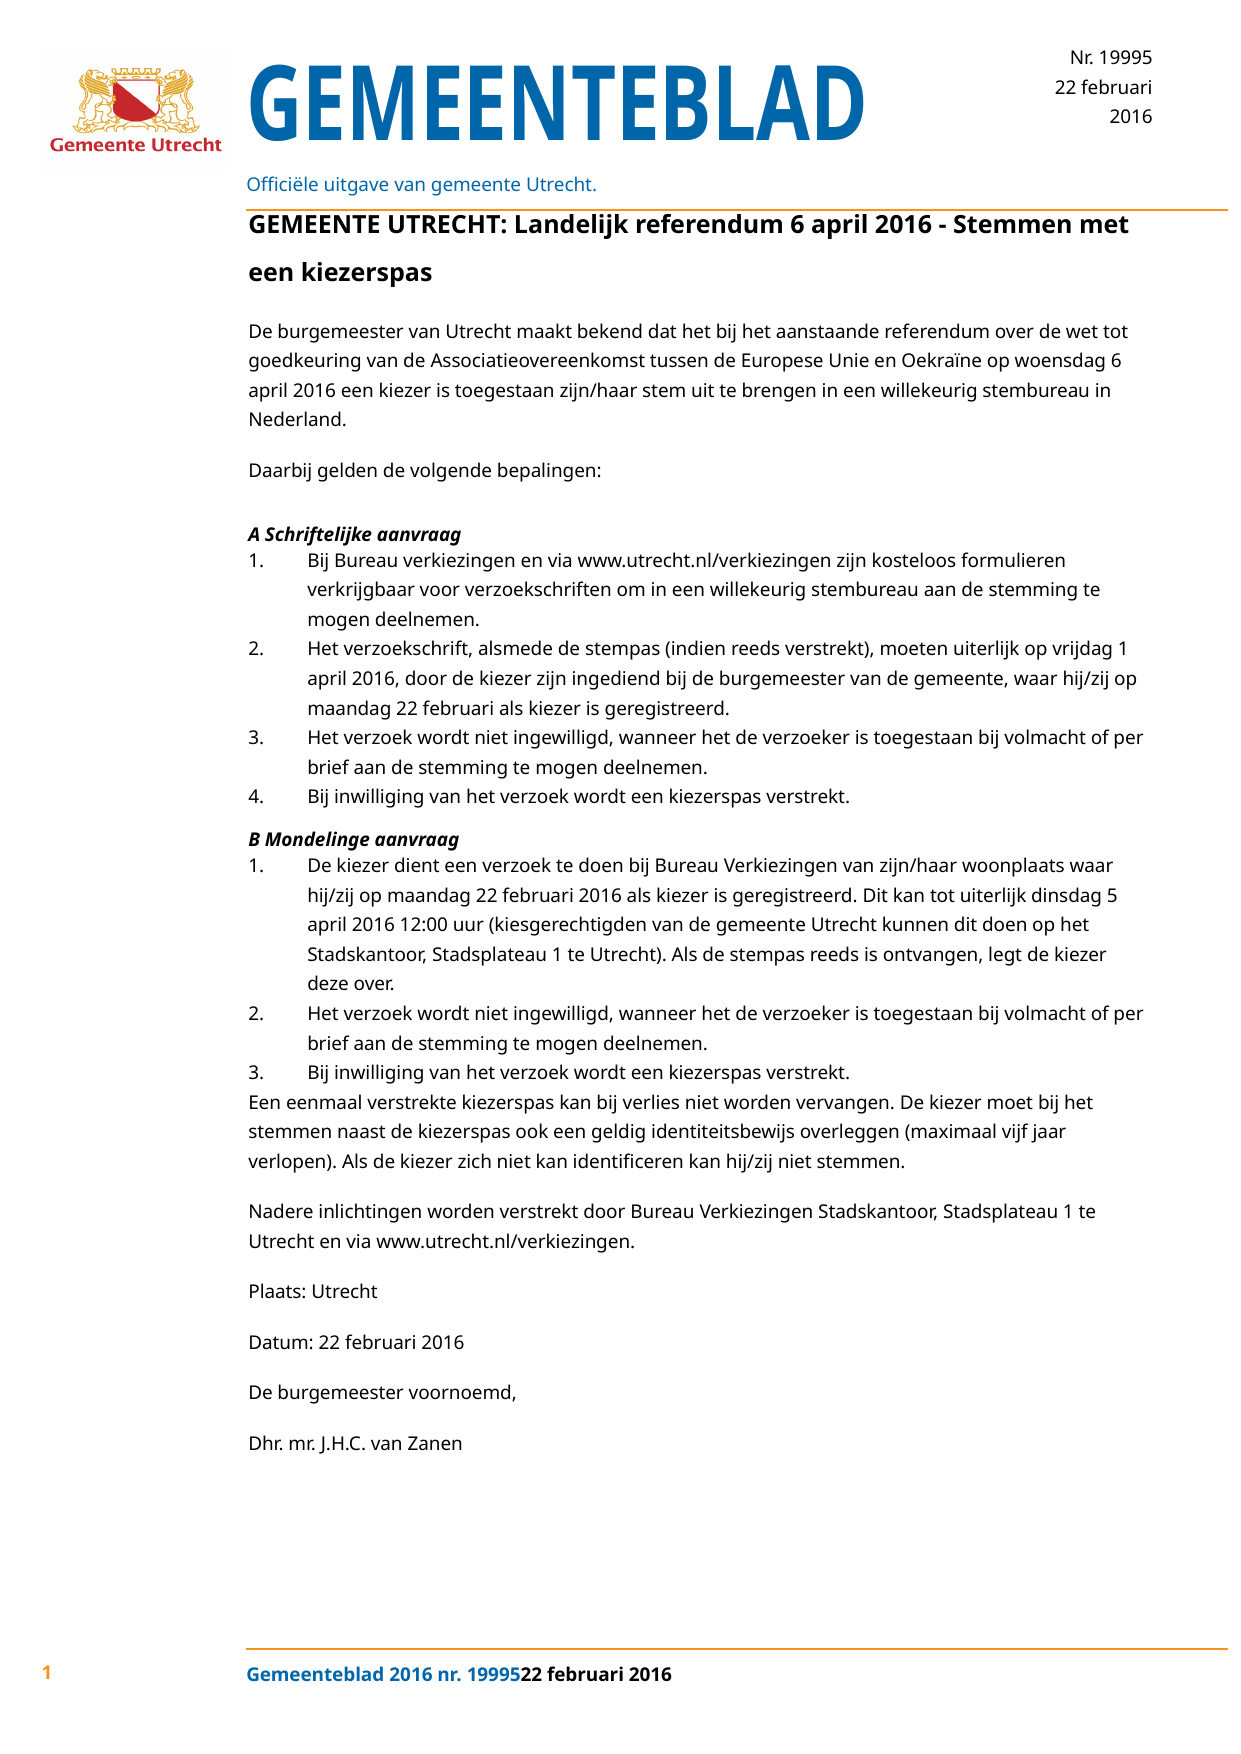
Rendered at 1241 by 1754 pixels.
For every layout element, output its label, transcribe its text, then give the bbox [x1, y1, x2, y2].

text Een eenmaal verstrekte kiezerspas kan bij verlies niet worden vervangen. De kiezer moet bij het stemmen naast de kiezerspas ook een geldig identiteitsbewijs overleggen (maximaal vijf jaar verlopen). Als de kiezer zich niet kan identificeren kan hij/zij niet stemmen. [248, 1089, 1152, 1174]
list Het verzoek wordt niet ingewilligd, wanneer het de verzoeker is toegestaan bij volmacht of per brief aan de stemming te mogen deelnemen. [248, 1000, 1152, 1056]
text Plaats: Utrecht [248, 1278, 1152, 1304]
text GEMEENTE UTRECHT: Landelijk referendum 6 april 2016 - Stemmen met een kiezerspas [248, 211, 1152, 288]
text Datum: 22 februari 2016 [248, 1329, 1152, 1355]
text De burgemeester voornoemd, [248, 1379, 1152, 1405]
text A Schriftelijke aanvraag [248, 521, 1152, 547]
list Bij inwilliging van het verzoek wordt een kiezerspas verstrekt. [248, 1059, 1152, 1085]
list De kiezer dient een verzoek te doen bij Bureau Verkiezingen van zijn/haar woonplaats waar hij/zij op maandag 22 februari 2016 als kiezer is geregistreerd. Dit kan tot uiterlijk dinsdag 5 april 2016 12:00 uur (kiesgerechtigden van de gemeente Utrecht kunnen dit doen op het Stadskantoor, Stadsplateau 1 te Utrecht). Als de stempas reeds is ontvangen, legt de kiezer deze over. [248, 852, 1152, 996]
text B Mondelinge aanvraag [248, 827, 1152, 852]
list Bij Bureau verkiezingen en via www.utrecht.nl/verkiezingen zijn kosteloos formulieren verkrijgbaar voor verzoekschriften om in een willekeurig stembureau aan de stemming te mogen deelnemen. [248, 547, 1152, 632]
list Bij inwilliging van het verzoek wordt een kiezerspas verstrekt. [248, 783, 1152, 809]
picture [41, 47, 231, 172]
list Het verzoek wordt niet ingewilligd, wanneer het de verzoeker is toegestaan bij volmacht of per brief aan de stemming te mogen deelnemen. [248, 724, 1152, 779]
text Nadere inlichtingen worden verstrekt door Bureau Verkiezingen Stadskantoor, Stadsplateau 1 te Utrecht en via www.utrecht.nl/verkiezingen. [248, 1198, 1152, 1254]
text Dhr. mr. J.H.C. van Zanen [248, 1430, 1152, 1456]
text Daarbij gelden de volgende bepalingen: [248, 457, 1152, 483]
text De burgemeester van Utrecht maakt bekend dat het bij het aanstaande referendum over de wet tot goedkeuring van de Associatieovereenkomst tussen de Europese Unie en Oekraïne op woensdag 6 april 2016 een kiezer is toegestaan zijn/haar stem uit te brengen in een willekeurig stembureau in Nederland. [248, 318, 1152, 432]
list Het verzoekschrift, alsmede de stempas (indien reeds verstrekt), moeten uiterlijk op vrijdag 1 april 2016, door de kiezer zijn ingediend bij de burgemeester van de gemeente, waar hij/zij op maandag 22 februari als kiezer is geregistreerd. [248, 636, 1152, 720]
